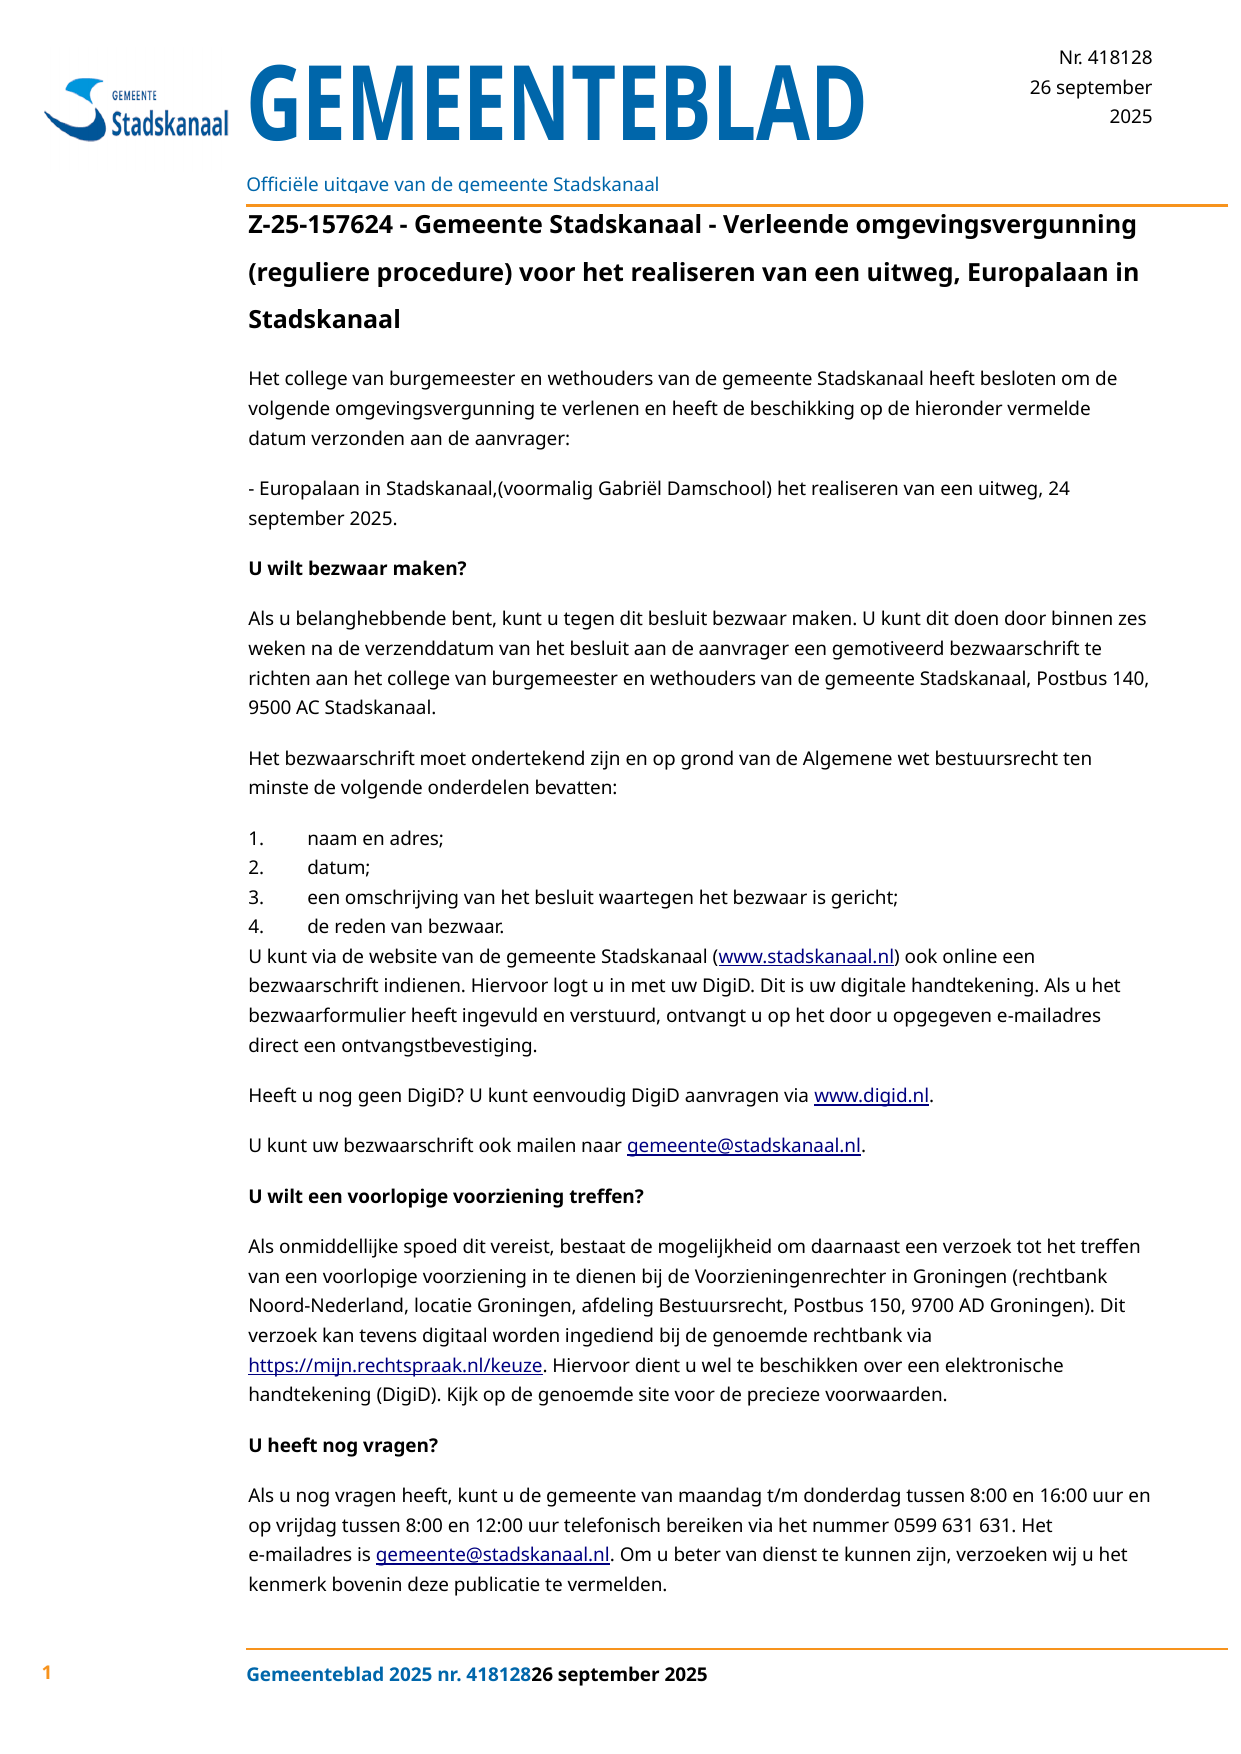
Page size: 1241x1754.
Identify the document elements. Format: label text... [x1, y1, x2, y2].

text Als u nog vragen heeft, kunt u de gemeente van maandag t/m donderdag tussen 8:00 en 16:00 uur en op vrijdag tussen 8:00 en 12:00 uur telefonisch bereiken via het nummer 0599 631 631. Het e‑mailadres is gemeente@stadskanaal.nl. Om u beter van dienst te kunnen zijn, verzoeken wij u het kenmerk bovenin deze publicatie te vermelden. [248, 1482, 1152, 1597]
list datum; [248, 854, 1152, 880]
text U heeft nog vragen? [248, 1432, 1152, 1457]
text Als u belanghebbende bent, kunt u tegen dit besluit bezwaar maken. U kunt dit doen door binnen zes weken na de verzenddatum van het besluit aan de aanvrager een gemotiveerd bezwaarschrift te richten aan het college van burgemeester en wethouders van de gemeente Stadskanaal, Postbus 140, 9500 AC Stadskanaal. [248, 606, 1152, 720]
text Het college van burgemeester en wethouders van de gemeente Stadskanaal heeft besloten om de volgende omgevingsvergunning te verlenen en heeft de beschikking op de hieronder vermelde datum verzonden aan de aanvrager: [248, 366, 1152, 450]
text Z-25-157624 - Gemeente Stadskanaal - Verleende omgevingsvergunning (reguliere procedure) voor het realiseren van een uitweg, Europalaan in Stadskanaal [248, 207, 1152, 336]
picture [41, 47, 231, 172]
text U kunt uw bezwaarschrift ook mailen naar gemeente@stadskanaal.nl. [248, 1133, 1152, 1158]
list een omschrijving van het besluit waartegen het bezwaar is gericht; [248, 884, 1152, 909]
text U wilt een voorlopige voorziening treffen? [248, 1183, 1152, 1209]
text U kunt via de website van de gemeente Stadskanaal (www.stadskanaal.nl) ook online een bezwaarschrift indienen. Hiervoor logt u in met uw DigiD. Dit is uw digitale handtekening. Als u het bezwaarformulier heeft ingevuld en verstuurd, ontvangt u op het door u opgegeven e‑mailadres direct een ontvangstbevestiging. [248, 943, 1152, 1057]
text - Europalaan in Stadskanaal,(voormalig Gabriël Damschool) het realiseren van een uitweg, 24 september 2025. [248, 475, 1152, 530]
list de reden van bezwaar. [248, 913, 1152, 939]
text Heeft u nog geen DigiD? U kunt eenvoudig DigiD aanvragen via www.digid.nl. [248, 1082, 1152, 1108]
text Als onmiddellijke spoed dit vereist, bestaat de mogelijkheid om daarnaast een verzoek tot het treffen van een voorlopige voorziening in te dienen bij de Voorzieningenrechter in Groningen (rechtbank Noord-Nederland, locatie Groningen, afdeling Bestuursrecht, Postbus 150, 9700 AD Groningen). Dit verzoek kan tevens digitaal worden ingediend bij de genoemde rechtbank via https://mijn.rechtspraak.nl/keuze. Hiervoor dient u wel te beschikken over een elektronische handtekening (DigiD). Kijk op de genoemde site voor de precieze voorwaarden. [248, 1233, 1152, 1407]
text Het bezwaarschrift moet ondertekend zijn en op grond van de Algemene wet bestuursrecht ten minste de volgende onderdelen bevatten: [248, 745, 1152, 800]
list naam en adres; [248, 825, 1152, 850]
text U wilt bezwaar maken? [248, 555, 1152, 581]
